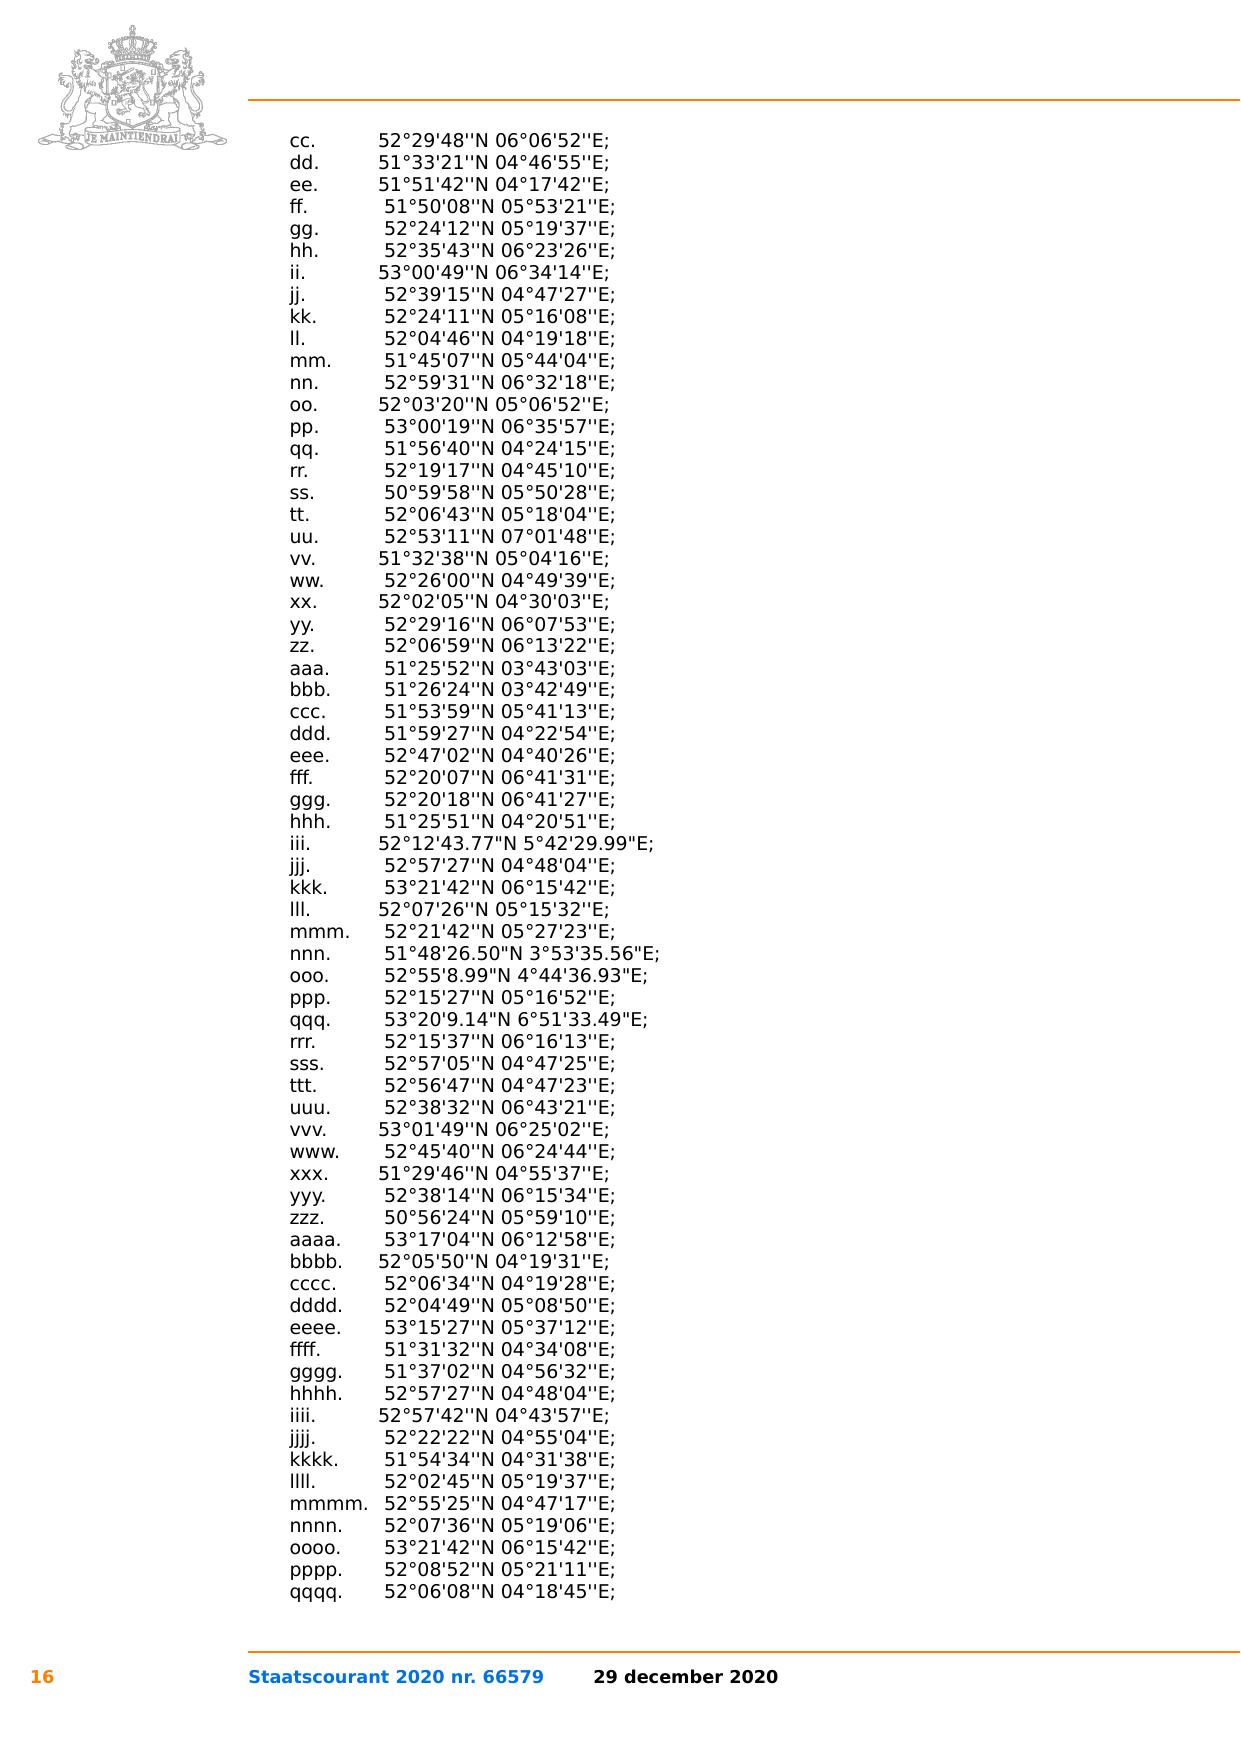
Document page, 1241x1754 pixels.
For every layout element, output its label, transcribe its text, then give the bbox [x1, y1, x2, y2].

text vv. 51°32'38''N 05°04'16''E; [289, 547, 1163, 569]
text uu. 52°53'11''N 07°01'48''E; [289, 526, 1163, 547]
text llll. 52°02'45''N 05°19'37''E; [289, 1471, 1163, 1493]
text sss. 52°57'05''N 04°47'25''E; [289, 1053, 1163, 1075]
text lll. 52°07'26''N 05°15'32''E; [289, 899, 1163, 921]
text dddd. 52°04'49''N 05°08'50''E; [289, 1295, 1163, 1317]
text aaa. 51°25'52''N 03°43'03''E; [289, 657, 1163, 679]
text ccc. 51°53'59''N 05°41'13''E; [289, 701, 1163, 723]
text mmmm. 52°55'25''N 04°47'17''E; [289, 1493, 1163, 1514]
text kkk. 53°21'42''N 06°15'42''E; [289, 877, 1163, 899]
text nn. 52°59'31''N 06°32'18''E; [289, 372, 1163, 394]
text iiii. 52°57'42''N 04°43'57''E; [289, 1405, 1163, 1427]
text jj. 52°39'15''N 04°47'27''E; [289, 284, 1163, 306]
text uuu. 52°38'32''N 06°43'21''E; [289, 1097, 1163, 1119]
text fff. 52°20'07''N 06°41'31''E; [289, 767, 1163, 789]
text rr. 52°19'17''N 04°45'10''E; [289, 459, 1163, 482]
text mm. 51°45'07''N 05°44'04''E; [289, 350, 1163, 372]
text zz. 52°06'59''N 06°13'22''E; [289, 635, 1163, 657]
text cccc. 52°06'34''N 04°19'28''E; [289, 1273, 1163, 1295]
text gg. 52°24'12''N 05°19'37''E; [289, 218, 1163, 240]
text oo. 52°03'20''N 05°06'52''E; [289, 394, 1163, 416]
text eee. 52°47'02''N 04°40'26''E; [289, 745, 1163, 767]
text ff. 51°50'08''N 05°53'21''E; [289, 196, 1163, 218]
text ww. 52°26'00''N 04°49'39''E; [289, 569, 1163, 591]
text kk. 52°24'11''N 05°16'08''E; [289, 306, 1163, 328]
text ggg. 52°20'18''N 06°41'27''E; [289, 789, 1163, 811]
text cc. 52°29'48''N 06°06'52''E; [289, 130, 1163, 152]
text mmm. 52°21'42''N 05°27'23''E; [289, 921, 1163, 943]
text ooo. 52°55'8.99"N 4°44'36.93"E; [289, 965, 1163, 987]
text ttt. 52°56'47''N 04°47'23''E; [289, 1075, 1163, 1097]
text aaaa. 53°17'04''N 06°12'58''E; [289, 1229, 1163, 1251]
text eeee. 53°15'27''N 05°37'12''E; [289, 1317, 1163, 1339]
text ll. 52°04'46''N 04°19'18''E; [289, 328, 1163, 350]
text ii. 53°00'49''N 06°34'14''E; [289, 262, 1163, 284]
text pppp. 52°08'52''N 05°21'11''E; [289, 1558, 1163, 1581]
text qqqq. 52°06'08''N 04°18'45''E; [289, 1581, 1163, 1602]
text gggg. 51°37'02''N 04°56'32''E; [289, 1361, 1163, 1383]
text nnnn. 52°07'36''N 05°19'06''E; [289, 1514, 1163, 1537]
text tt. 52°06'43''N 05°18'04''E; [289, 503, 1163, 526]
text ee. 51°51'42''N 04°17'42''E; [289, 174, 1163, 196]
text rrr. 52°15'37''N 06°16'13''E; [289, 1031, 1163, 1053]
text kkkk. 51°54'34''N 04°31'38''E; [289, 1449, 1163, 1471]
text ddd. 51°59'27''N 04°22'54''E; [289, 723, 1163, 745]
picture [38, 25, 227, 150]
text nnn. 51°48'26.50"N 3°53'35.56"E; [289, 943, 1163, 965]
text zzz. 50°56'24''N 05°59'10''E; [289, 1207, 1163, 1229]
text hhh. 51°25'51''N 04°20'51''E; [289, 811, 1163, 833]
text ffff. 51°31'32''N 04°34'08''E; [289, 1339, 1163, 1361]
text www. 52°45'40''N 06°24'44''E; [289, 1141, 1163, 1163]
text jjjj. 52°22'22''N 04°55'04''E; [289, 1427, 1163, 1449]
text jjj. 52°57'27''N 04°48'04''E; [289, 855, 1163, 877]
text qqq. 53°20'9.14"N 6°51'33.49"E; [289, 1009, 1163, 1031]
text bbbb. 52°05'50''N 04°19'31''E; [289, 1251, 1163, 1273]
text qq. 51°56'40''N 04°24'15''E; [289, 438, 1163, 459]
text bbb. 51°26'24''N 03°42'49''E; [289, 679, 1163, 701]
text oooo. 53°21'42''N 06°15'42''E; [289, 1537, 1163, 1558]
text vvv. 53°01'49''N 06°25'02''E; [289, 1119, 1163, 1141]
text yyy. 52°38'14''N 06°15'34''E; [289, 1185, 1163, 1207]
text hhhh. 52°57'27''N 04°48'04''E; [289, 1383, 1163, 1405]
text iii. 52°12'43.77"N 5°42'29.99"E; [289, 833, 1163, 855]
text hh. 52°35'43''N 06°23'26''E; [289, 240, 1163, 262]
text pp. 53°00'19''N 06°35'57''E; [289, 416, 1163, 438]
text xx. 52°02'05''N 04°30'03''E; [289, 591, 1163, 613]
text dd. 51°33'21''N 04°46'55''E; [289, 152, 1163, 174]
text ppp. 52°15'27''N 05°16'52''E; [289, 987, 1163, 1009]
text yy. 52°29'16''N 06°07'53''E; [289, 613, 1163, 635]
text ss. 50°59'58''N 05°50'28''E; [289, 482, 1163, 503]
text xxx. 51°29'46''N 04°55'37''E; [289, 1163, 1163, 1185]
